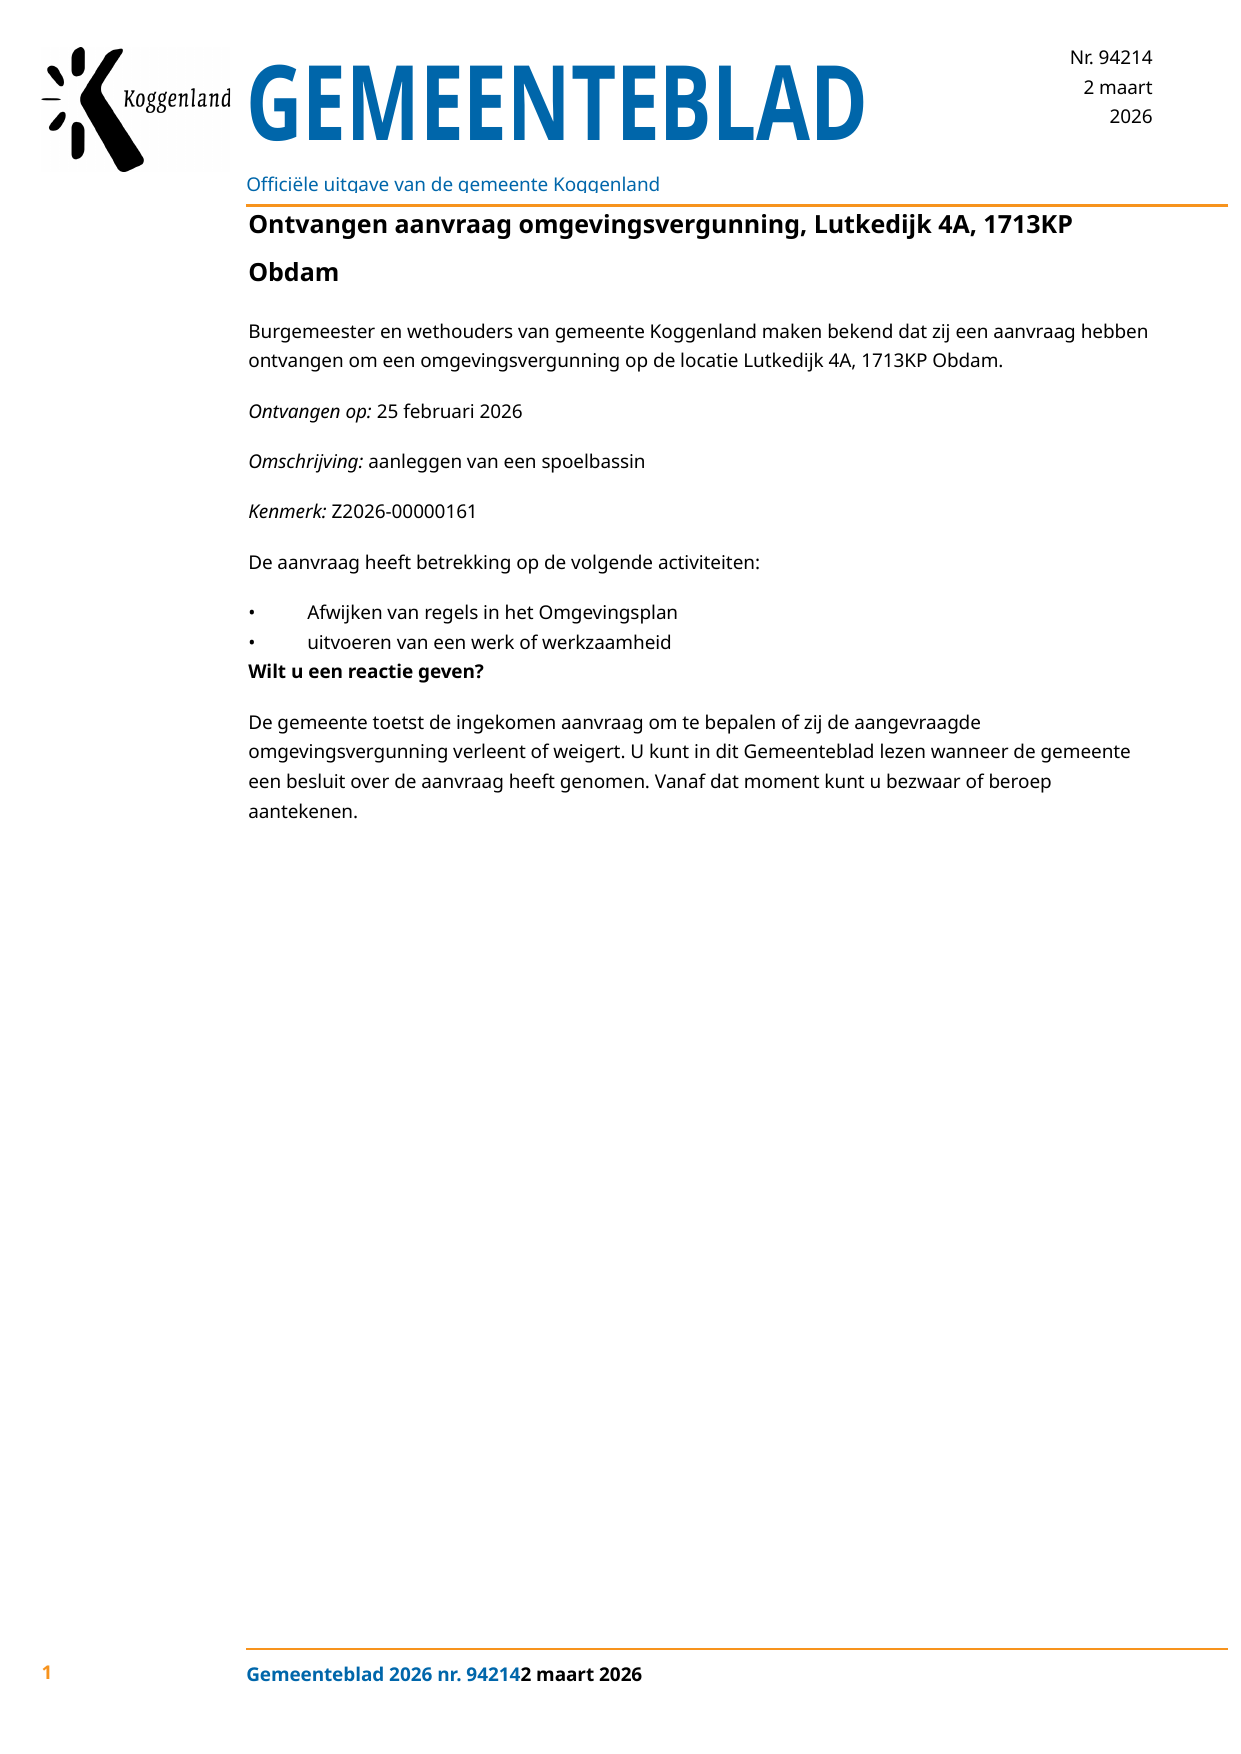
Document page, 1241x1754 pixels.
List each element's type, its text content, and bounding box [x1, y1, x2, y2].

text Kenmerk: Z2026-00000161 [248, 499, 1152, 524]
picture [41, 47, 231, 172]
list Afwijken van regels in het Omgevingsplan [248, 599, 1152, 625]
text De aanvraag heeft betrekking op de volgende activiteiten: [248, 549, 1152, 575]
list uitvoeren van een werk of werkzaamheid [248, 629, 1152, 655]
text Omschrijving: aanleggen van een spoelbassin [248, 448, 1152, 474]
text Ontvangen op: 25 februari 2026 [248, 398, 1152, 424]
text De gemeente toetst de ingekomen aanvraag om te bepalen of zij de aangevraagde omgevingsvergunning verleent of weigert. U kunt in dit Gemeenteblad lezen wanneer de gemeente een besluit over de aanvraag heeft genomen. Vanaf dat moment kunt u bezwaar of beroep aantekenen. [248, 709, 1152, 824]
text Ontvangen aanvraag omgevingsvergunning, Lutkedijk 4A, 1713KP Obdam [248, 207, 1152, 288]
text Burgemeester en wethouders van gemeente Koggenland maken bekend dat zij een aanvraag hebben ontvangen om een omgevingsvergunning op de locatie Lutkedijk 4A, 1713KP Obdam. [248, 318, 1152, 373]
text Wilt u een reactie geven? [248, 659, 1152, 684]
